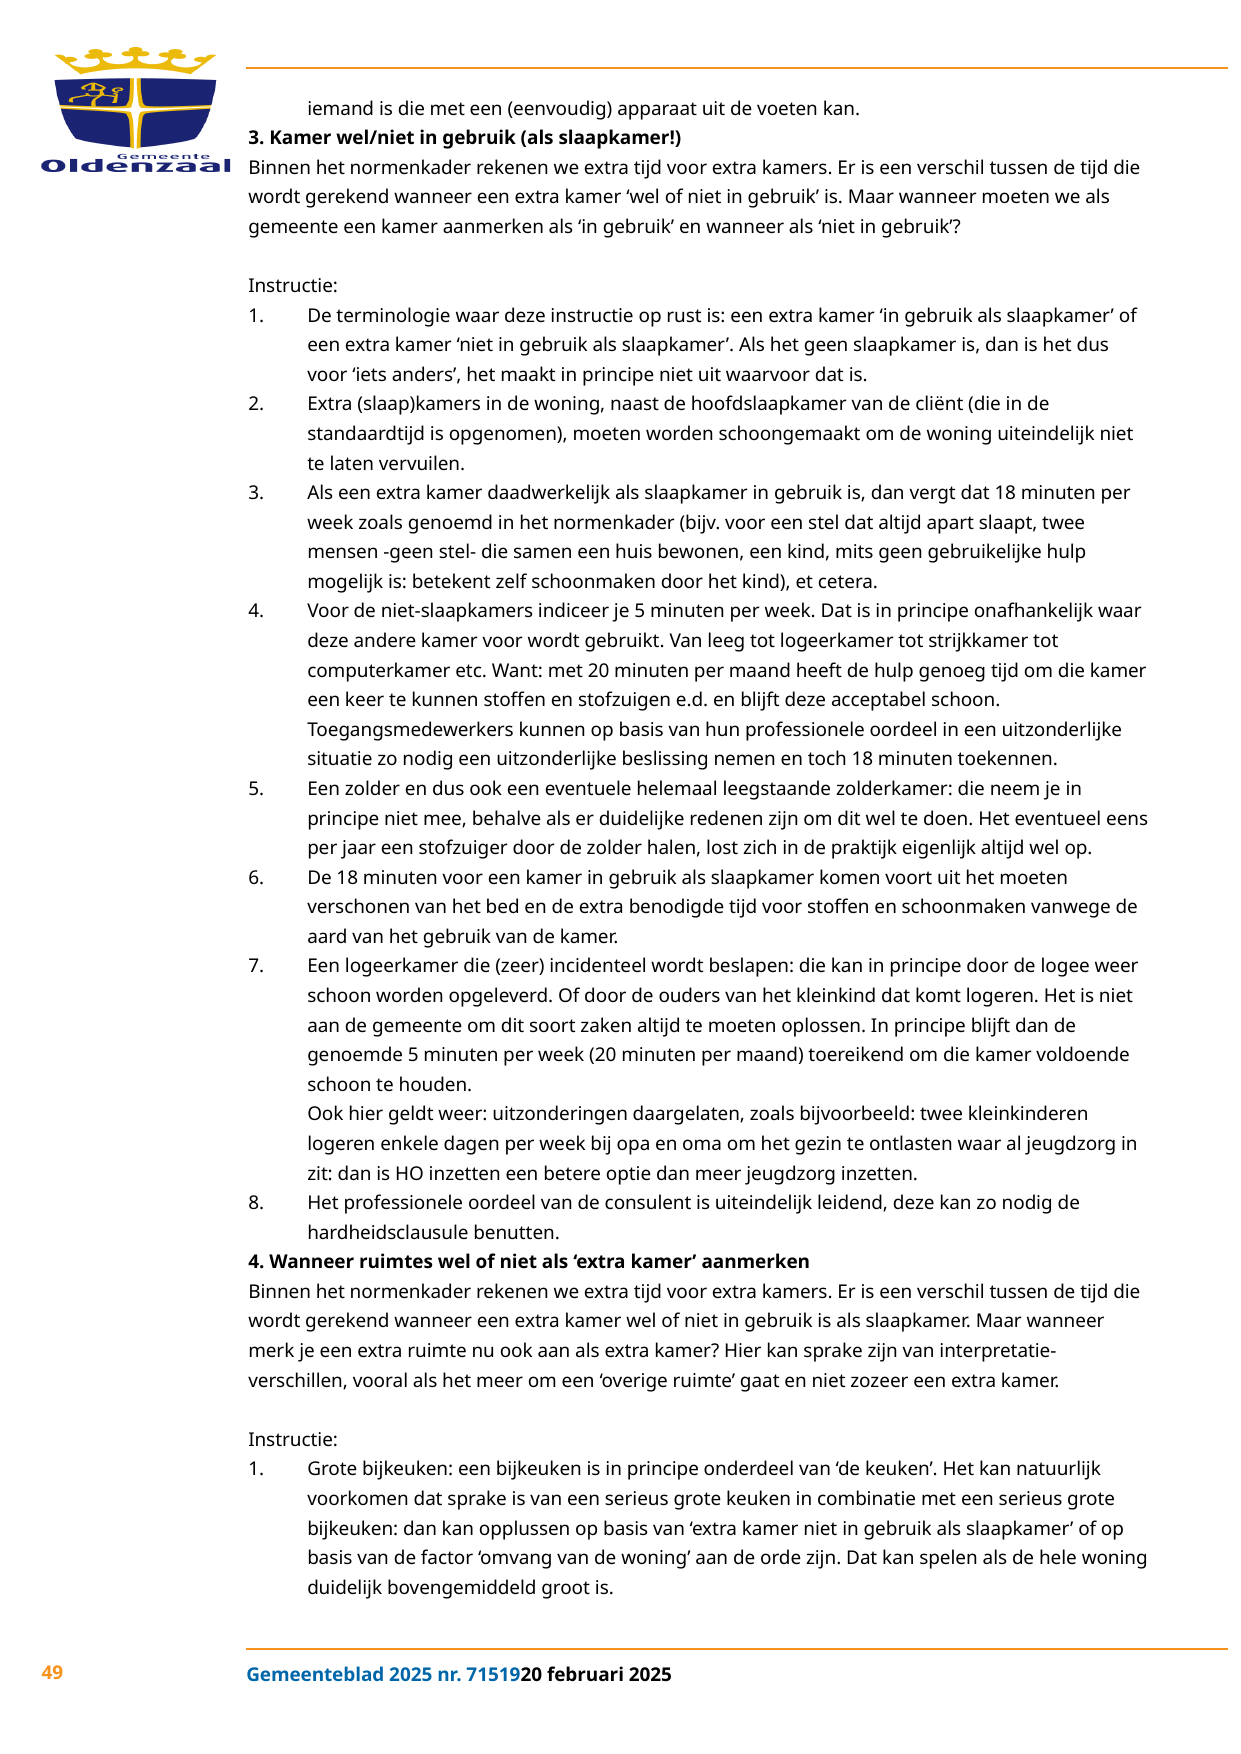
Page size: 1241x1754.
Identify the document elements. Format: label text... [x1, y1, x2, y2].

picture [41, 47, 231, 172]
list Als een extra kamer daadwerkelijk als slaapkamer in gebruik is, dan vergt dat 18 minuten per week zoals genoemd in het normenkader (bijv. voor een stel dat altijd apart slaapt, twee mensen -geen stel- die samen een huis bewonen, een kind, mits geen gebruikelijke hulp mogelijk is: betekent zelf schoonmaken door het kind), et cetera. [248, 479, 1152, 594]
text 3. Kamer wel/niet in gebruik (als slaapkamer!) [248, 124, 1152, 150]
list De terminologie waar deze instructie op rust is: een extra kamer ‘in gebruik als slaapkamer’ of een extra kamer ‘niet in gebruik als slaapkamer’. Als het geen slaapkamer is, dan is het dus voor ‘iets anders’, het maakt in principe niet uit waarvoor dat is. [248, 302, 1152, 387]
list Voor de niet-slaapkamers indiceer je 5 minuten per week. Dat is in principe onafhankelijk waar deze andere kamer voor wordt gebruikt. Van leeg tot logeerkamer tot strijkkamer tot computerkamer etc. Want: met 20 minuten per maand heeft de hulp genoeg tijd om die kamer een keer te kunnen stoffen en stofzuigen e.d. en blijft deze acceptabel schoon. Toegangsmedewerkers kunnen op basis van hun professionele oordeel in een uitzonderlijke situatie zo nodig een uitzonderlijke beslissing nemen en toch 18 minuten toekennen. [248, 598, 1152, 771]
list Ook hier geldt weer: uitzonderingen daargelaten, zoals bijvoorbeeld: twee kleinkinderen logeren enkele dagen per week bij opa en oma om het gezin te ontlasten waar al jeugdzorg in zit: dan is HO inzetten een betere optie dan meer jeugdzorg inzetten. [248, 1101, 1152, 1186]
list Een logeerkamer die (zeer) incidenteel wordt beslapen: die kan in principe door de logee weer schoon worden opgeleverd. Of door de ouders van het kleinkind dat komt logeren. Het is niet aan de gemeente om dit soort zaken altijd te moeten oplossen. In principe blijft dan de genoemde 5 minuten per week (20 minuten per maand) toereikend om die kamer voldoende schoon te houden. [248, 953, 1152, 1097]
text Instructie: [248, 1426, 1152, 1452]
list iemand is die met een (eenvoudig) apparaat uit de voeten kan. [248, 95, 1152, 121]
text Binnen het normenkader rekenen we extra tijd voor extra kamers. Er is een verschil tussen de tijd die wordt gerekend wanneer een extra kamer ‘wel of niet in gebruik’ is. Maar wanneer moeten we als gemeente een kamer aanmerken als ‘in gebruik’ en wanneer als ‘niet in gebruik’? [248, 154, 1152, 239]
text Binnen het normenkader rekenen we extra tijd voor extra kamers. Er is een verschil tussen de tijd die wordt gerekend wanneer een extra kamer wel of niet in gebruik is als slaapkamer. Maar wanneer merk je een extra ruimte nu ook aan als extra kamer? Hier kan sprake zijn van interpretatie-verschillen, vooral als het meer om een ‘overige ruimte’ gaat en niet zozeer een extra kamer. [248, 1278, 1152, 1393]
list Het professionele oordeel van de consulent is uiteindelijk leidend, deze kan zo nodig de hardheidsclausule benutten. [248, 1189, 1152, 1245]
list Grote bijkeuken: een bijkeuken is in principe onderdeel van ‘de keuken’. Het kan natuurlijk voorkomen dat sprake is van een serieus grote keuken in combinatie met een serieus grote bijkeuken: dan kan opplussen op basis van ‘extra kamer niet in gebruik als slaapkamer’ of op basis van de factor ‘omvang van de woning’ aan de orde zijn. Dat kan spelen als de hele woning duidelijk bovengemiddeld groot is. [248, 1456, 1152, 1600]
list De 18 minuten voor een kamer in gebruik als slaapkamer komen voort uit het moeten verschonen van het bed en de extra benodigde tijd voor stoffen en schoonmaken vanwege de aard van het gebruik van de kamer. [248, 864, 1152, 949]
list Extra (slaap)kamers in de woning, naast de hoofdslaapkamer van de cliënt (die in de standaardtijd is opgenomen), moeten worden schoongemaakt om de woning uiteindelijk niet te laten vervuilen. [248, 391, 1152, 476]
text Instructie: [248, 272, 1152, 298]
list Een zolder en dus ook een eventuele helemaal leegstaande zolderkamer: die neem je in principe niet mee, behalve als er duidelijke redenen zijn om dit wel te doen. Het eventueel eens per jaar een stofzuiger door de zolder halen, lost zich in de praktijk eigenlijk altijd wel op. [248, 775, 1152, 860]
text 4. Wanneer ruimtes wel of niet als ‘extra kamer’ aanmerken [248, 1248, 1152, 1274]
